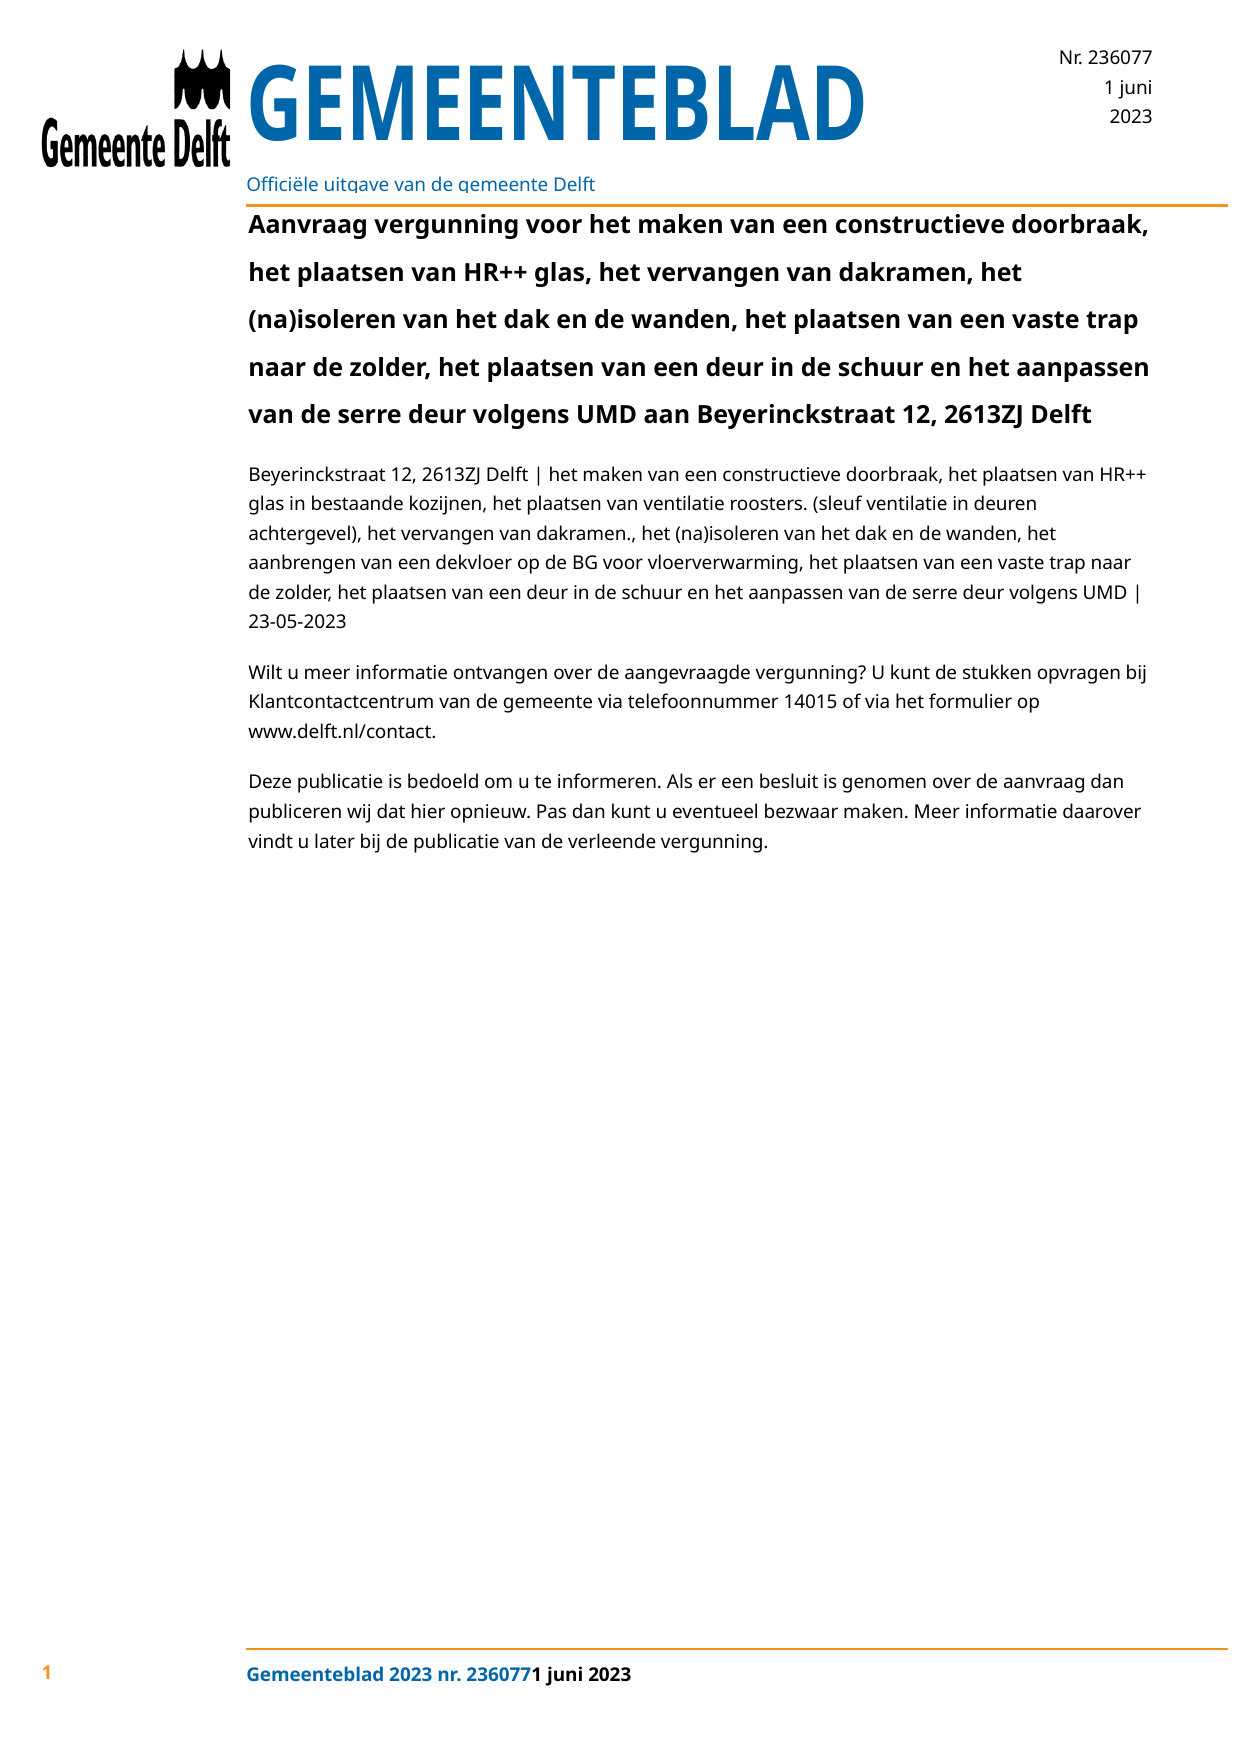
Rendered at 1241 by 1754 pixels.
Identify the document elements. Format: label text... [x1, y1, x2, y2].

picture [41, 47, 231, 172]
text Wilt u meer informatie ontvangen over de aangevraagde vergunning? U kunt de stukken opvragen bij Klantcontactcentrum van de gemeente via telefoonnummer 14015 of via het formulier op www.delft.nl/contact. [248, 659, 1152, 744]
text Aanvraag vergunning voor het maken van een constructieve doorbraak, het plaatsen van HR++ glas, het vervangen van dakramen, het (na)isoleren van het dak en de wanden, het plaatsen van een vaste trap naar de zolder, het plaatsen van een deur in de schuur en het aanpassen van de serre deur volgens UMD aan Beyerinckstraat 12, 2613ZJ Delft [248, 207, 1152, 431]
text Beyerinckstraat 12, 2613ZJ Delft | het maken van een constructieve doorbraak, het plaatsen van HR++ glas in bestaande kozijnen, het plaatsen van ventilatie roosters. (sleuf ventilatie in deuren achtergevel), het vervangen van dakramen., het (na)isoleren van het dak en de wanden, het aanbrengen van een dekvloer op de BG voor vloerverwarming, het plaatsen van een vaste trap naar de zolder, het plaatsen van een deur in de schuur en het aanpassen van de serre deur volgens UMD | 23-05-2023 [248, 461, 1152, 634]
text Deze publicatie is bedoeld om u te informeren. Als er een besluit is genomen over de aanvraag dan publiceren wij dat hier opnieuw. Pas dan kunt u eventueel bezwaar maken. Meer informatie daarover vindt u later bij de publicatie van de verleende vergunning. [248, 769, 1152, 853]
